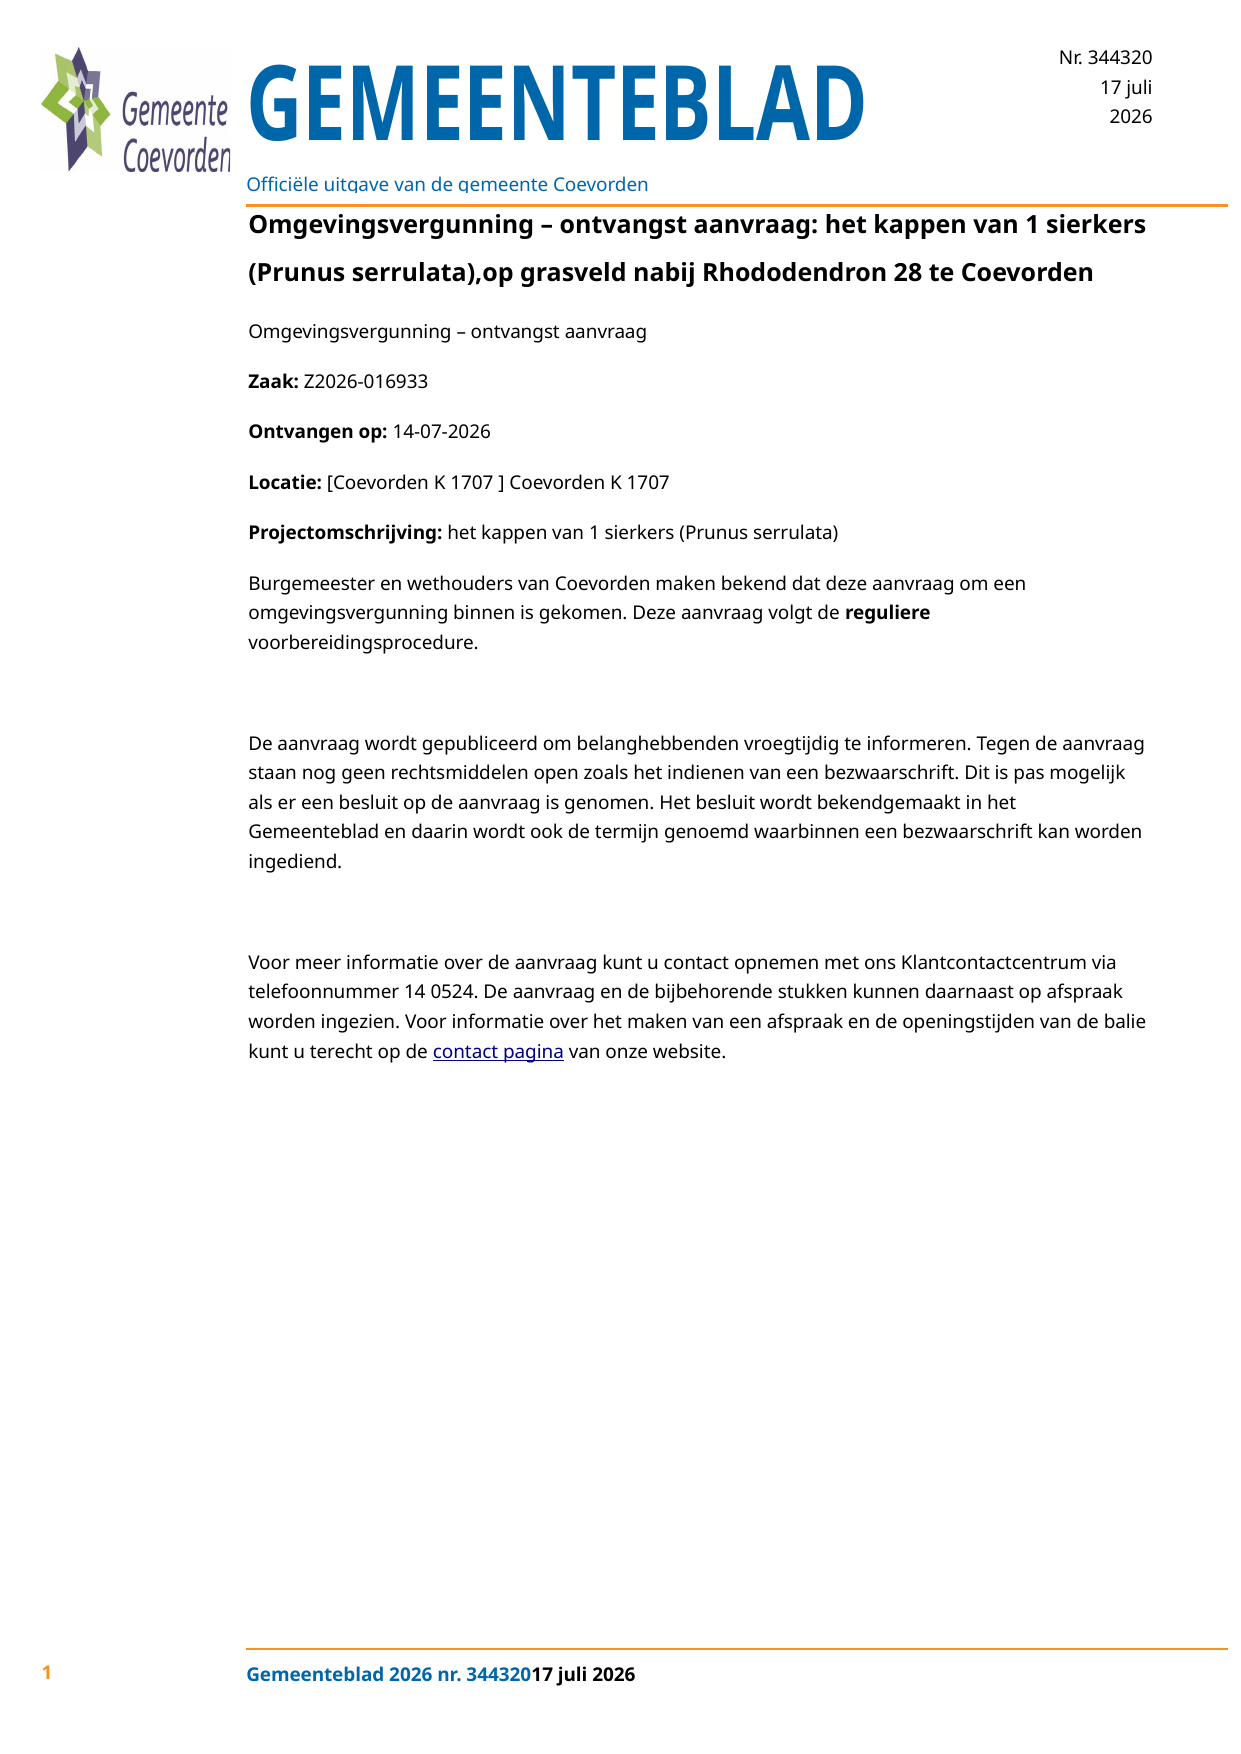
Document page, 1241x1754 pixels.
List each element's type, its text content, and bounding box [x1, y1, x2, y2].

text Omgevingsvergunning – ontvangst aanvraag: het kappen van 1 sierkers (Prunus serrulata),op grasveld nabij Rhododendron 28 te Coevorden [248, 207, 1152, 288]
text Zaak: Z2026-016933 [248, 368, 1152, 394]
text Ontvangen op: 14-07-2026 [248, 419, 1152, 444]
text Locatie: [Coevorden K 1707 ] Coevorden K 1707 [248, 469, 1152, 495]
text De aanvraag wordt gepubliceerd om belanghebbenden vroegtijdig te informeren. Tegen de aanvraag staan nog geen rechtsmiddelen open zoals het indienen van een bezwaarschrift. Dit is pas mogelijk als er een besluit op de aanvraag is genomen. Het besluit wordt bekendgemaakt in het Gemeenteblad en daarin wordt ook de termijn genoemd waarbinnen een bezwaarschrift kan worden ingediend. [248, 730, 1152, 874]
text Projectomschrijving: het kappen van 1 sierkers (Prunus serrulata) [248, 519, 1152, 545]
text Voor meer informatie over de aanvraag kunt u contact opnemen met ons Klantcontactcentrum via telefoonnummer 14 0524. De aanvraag en de bijbehorende stukken kunnen daarnaast op afspraak worden ingezien. Voor informatie over het maken van een afspraak en de openingstijden van de balie kunt u terecht op de contact pagina van onze website. [248, 949, 1152, 1064]
text Burgemeester en wethouders van Coevorden maken bekend dat deze aanvraag om een omgevingsvergunning binnen is gekomen. Deze aanvraag volgt de reguliere voorbereidingsprocedure. [248, 570, 1152, 655]
text Omgevingsvergunning – ontvangst aanvraag [248, 318, 1152, 344]
picture [41, 47, 231, 172]
